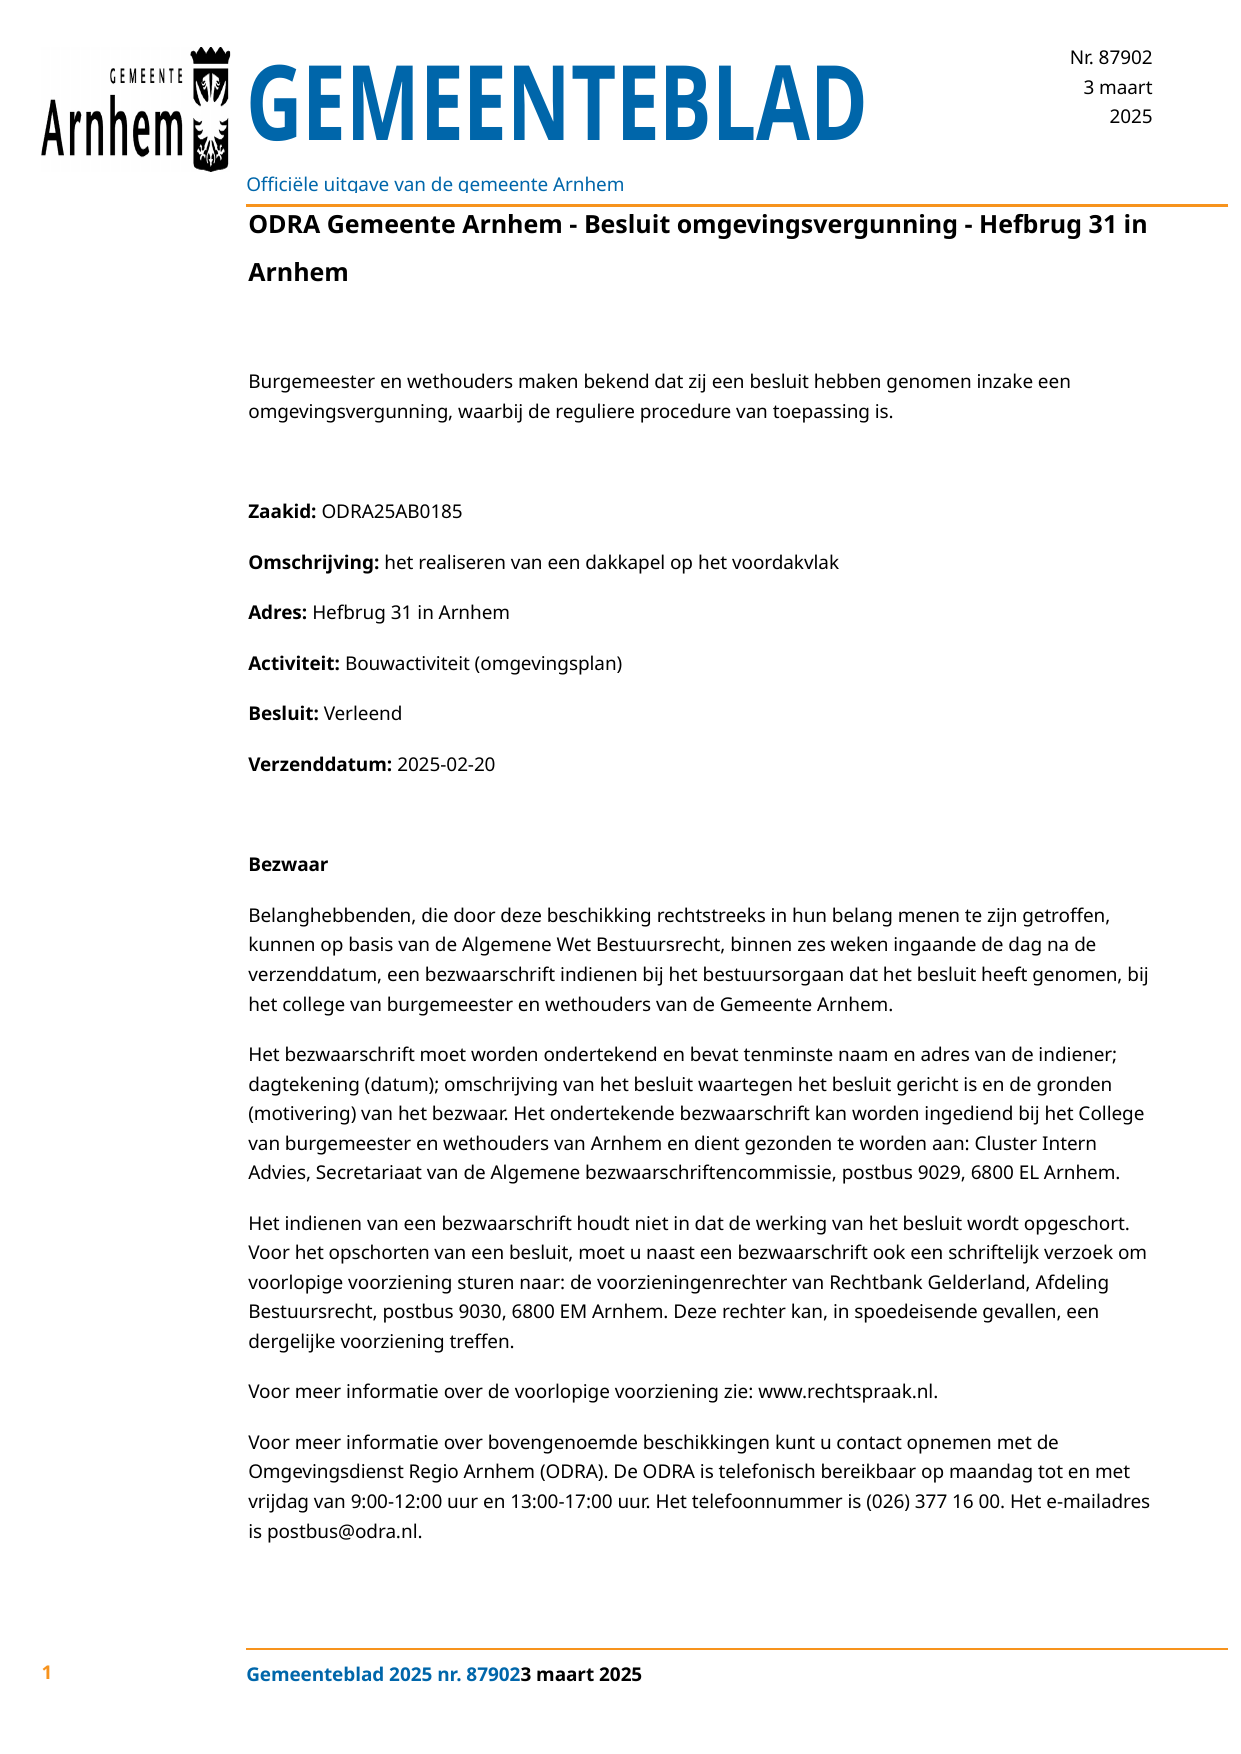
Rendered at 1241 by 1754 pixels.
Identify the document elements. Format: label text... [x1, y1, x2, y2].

text Bezwaar [248, 852, 1152, 877]
text Voor meer informatie over bovengenoemde beschikkingen kunt u contact opnemen met de Omgevingsdienst Regio Arnhem (ODRA). De ODRA is telefonisch bereikbaar op maandag tot en met vrijdag van 9:00-12:00 uur en 13:00-17:00 uur. Het telefoonnummer is (026) 377 16 00. Het e-mailadres is postbus@odra.nl. [248, 1429, 1152, 1544]
text Verzenddatum: 2025-02-20 [248, 751, 1152, 777]
picture [41, 47, 231, 172]
text ODRA Gemeente Arnhem - Besluit omgevingsvergunning - Hefbrug 31 in Arnhem [248, 207, 1152, 288]
text Omschrijving: het realiseren van een dakkapel op het voordakvlak [248, 549, 1152, 575]
text Het indienen van een bezwaarschrift houdt niet in dat de werking van het besluit wordt opgeschort. Voor het opschorten van een besluit, moet u naast een bezwaarschrift ook een schriftelijk verzoek om voorlopige voorziening sturen naar: de voorzieningenrechter van Rechtbank Gelderland, Afdeling Bestuursrecht, postbus 9030, 6800 EM Arnhem. Deze rechter kan, in spoedeisende gevallen, een dergelijke voorziening treffen. [248, 1210, 1152, 1354]
text Activiteit: Bouwactiviteit (omgevingsplan) [248, 650, 1152, 676]
text Belanghebbenden, die door deze beschikking rechtstreeks in hun belang menen te zijn getroffen, kunnen op basis van de Algemene Wet Bestuursrecht, binnen zes weken ingaande de dag na de verzenddatum, een bezwaarschrift indienen bij het bestuursorgaan dat het besluit heeft genomen, bij het college van burgemeester en wethouders van de Gemeente Arnhem. [248, 902, 1152, 1017]
text Besluit: Verleend [248, 700, 1152, 726]
text Adres: Hefbrug 31 in Arnhem [248, 599, 1152, 625]
text Burgemeester en wethouders maken bekend dat zij een besluit hebben genomen inzake een omgevingsvergunning, waarbij de reguliere procedure van toepassing is. [248, 368, 1152, 424]
text Zaakid: ODRA25AB0185 [248, 499, 1152, 524]
text Het bezwaarschrift moet worden ondertekend en bevat tenminste naam en adres van de indiener; dagtekening (datum); omschrijving van het besluit waartegen het besluit gericht is en de gronden (motivering) van het bezwaar. Het ondertekende bezwaarschrift kan worden ingediend bij het College van burgemeester en wethouders van Arnhem en dient gezonden te worden aan: Cluster Intern Advies, Secretariaat van de Algemene bezwaarschriftencommissie, postbus 9029, 6800 EL Arnhem. [248, 1041, 1152, 1185]
text Voor meer informatie over de voorlopige voorziening zie: www.rechtspraak.nl. [248, 1379, 1152, 1404]
